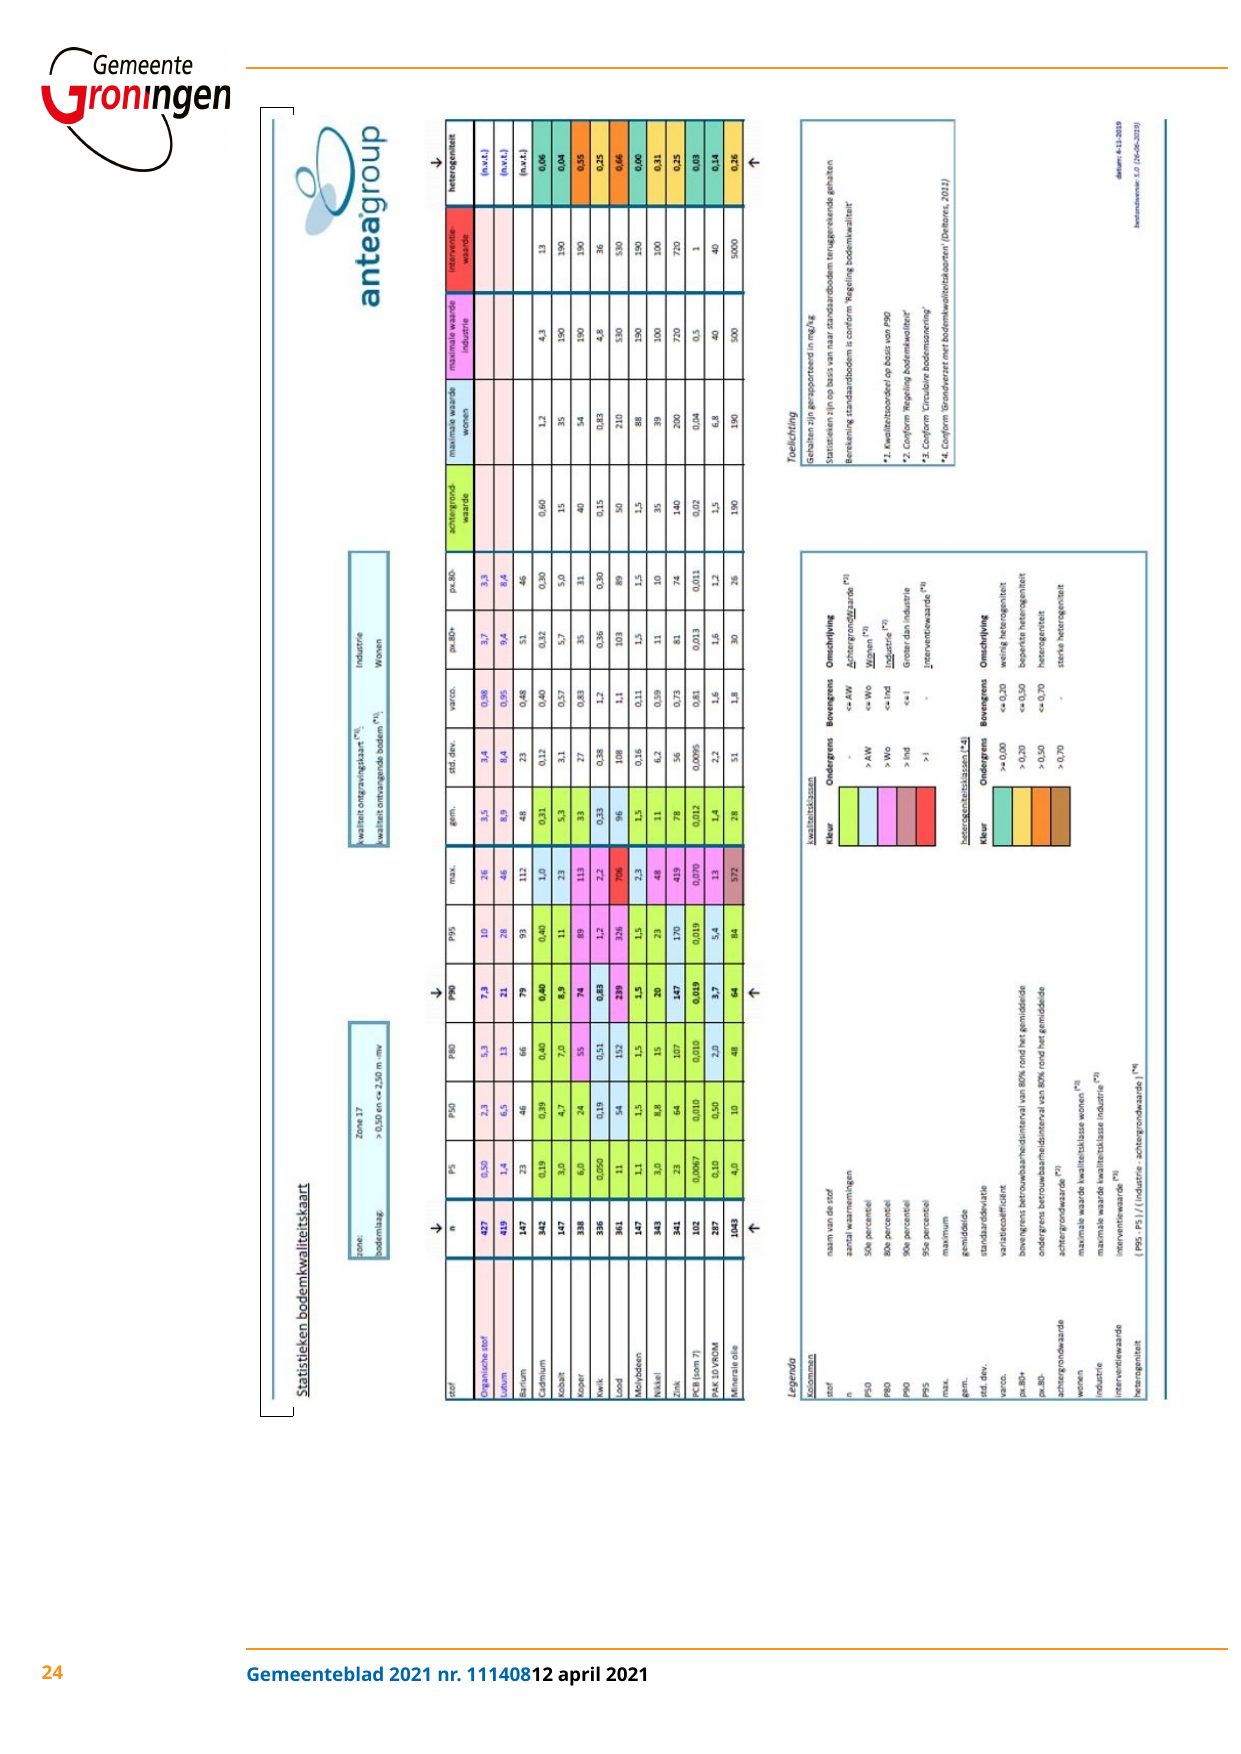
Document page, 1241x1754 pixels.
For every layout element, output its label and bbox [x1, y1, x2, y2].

picture [268, 115, 1173, 1407]
picture [41, 47, 231, 172]
